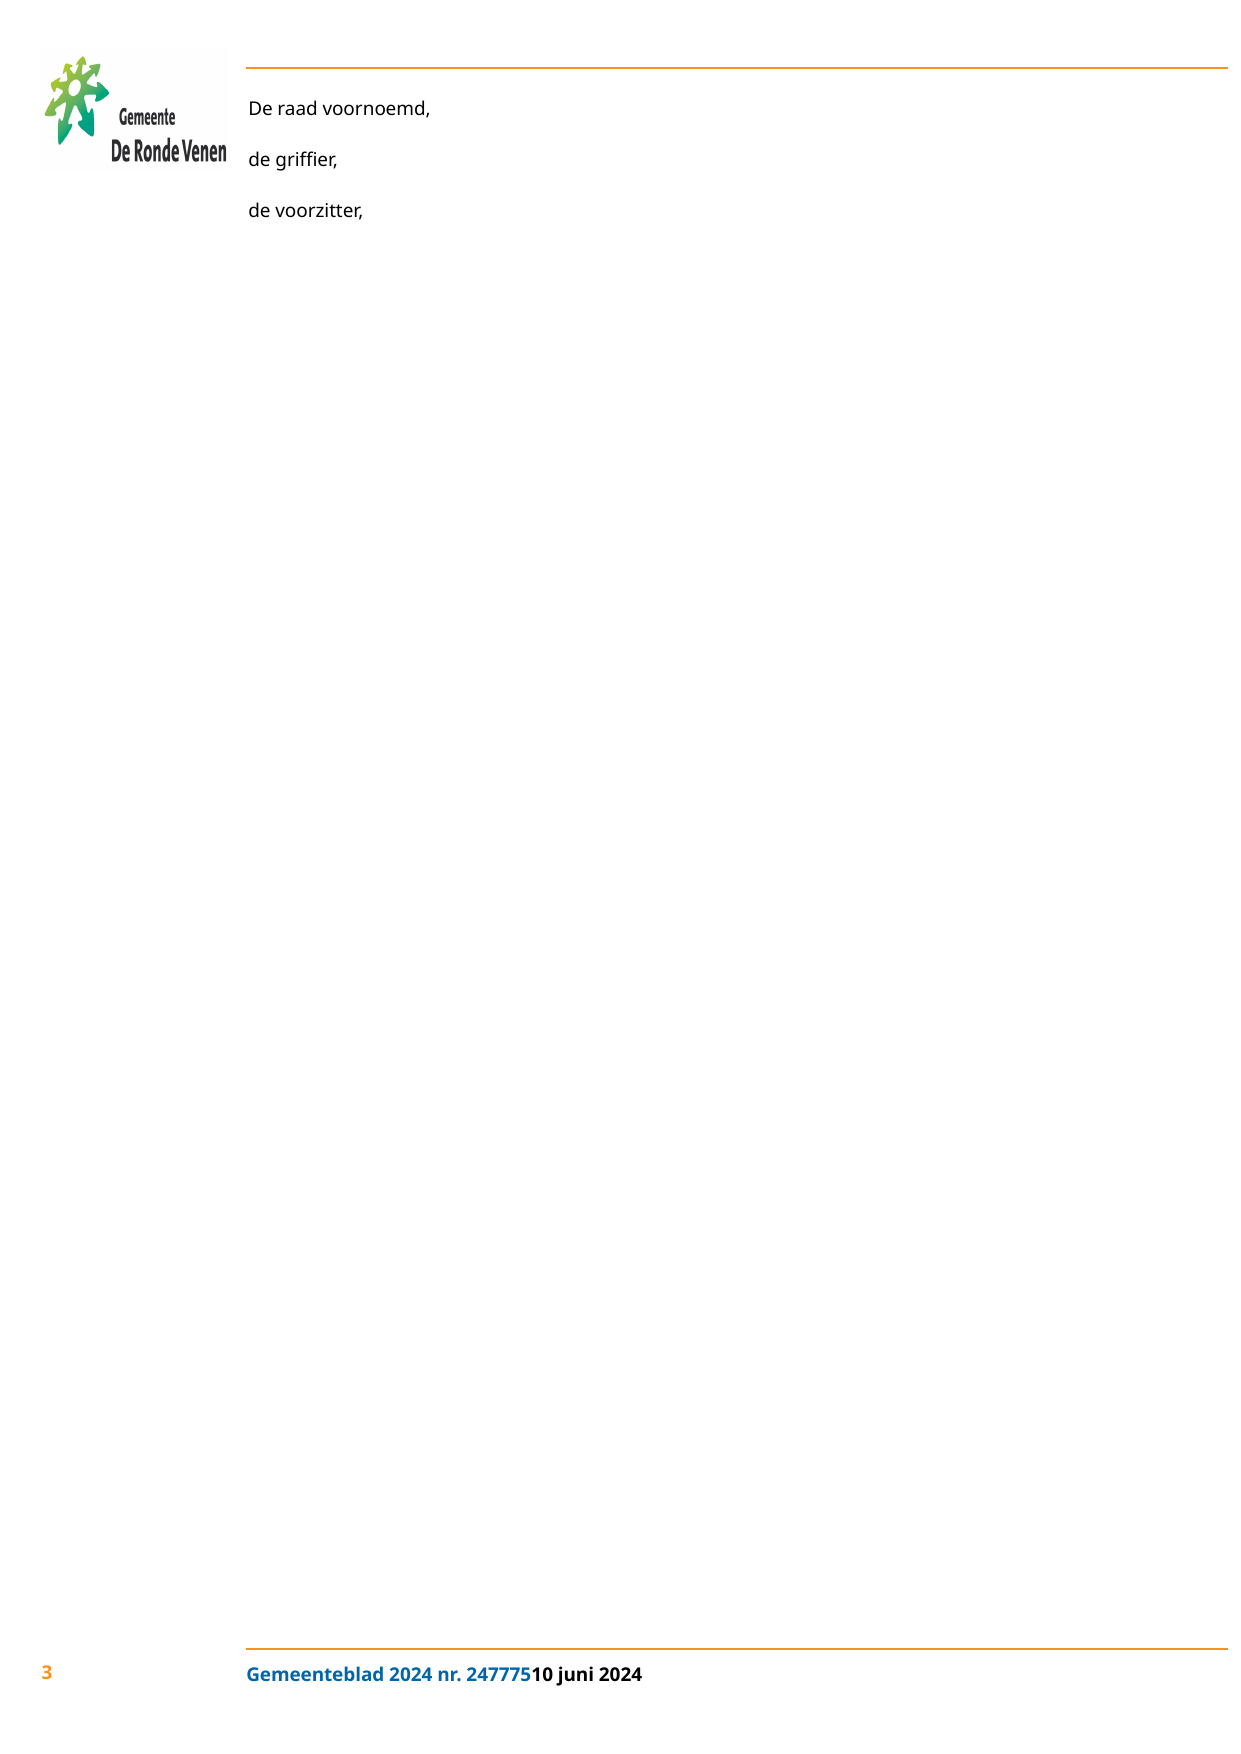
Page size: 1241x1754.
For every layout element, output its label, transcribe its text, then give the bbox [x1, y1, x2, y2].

picture [41, 47, 231, 172]
text De raad voornoemd, [248, 95, 1152, 121]
text de voorzitter, [248, 198, 1152, 223]
text de griffier, [248, 146, 1152, 172]
